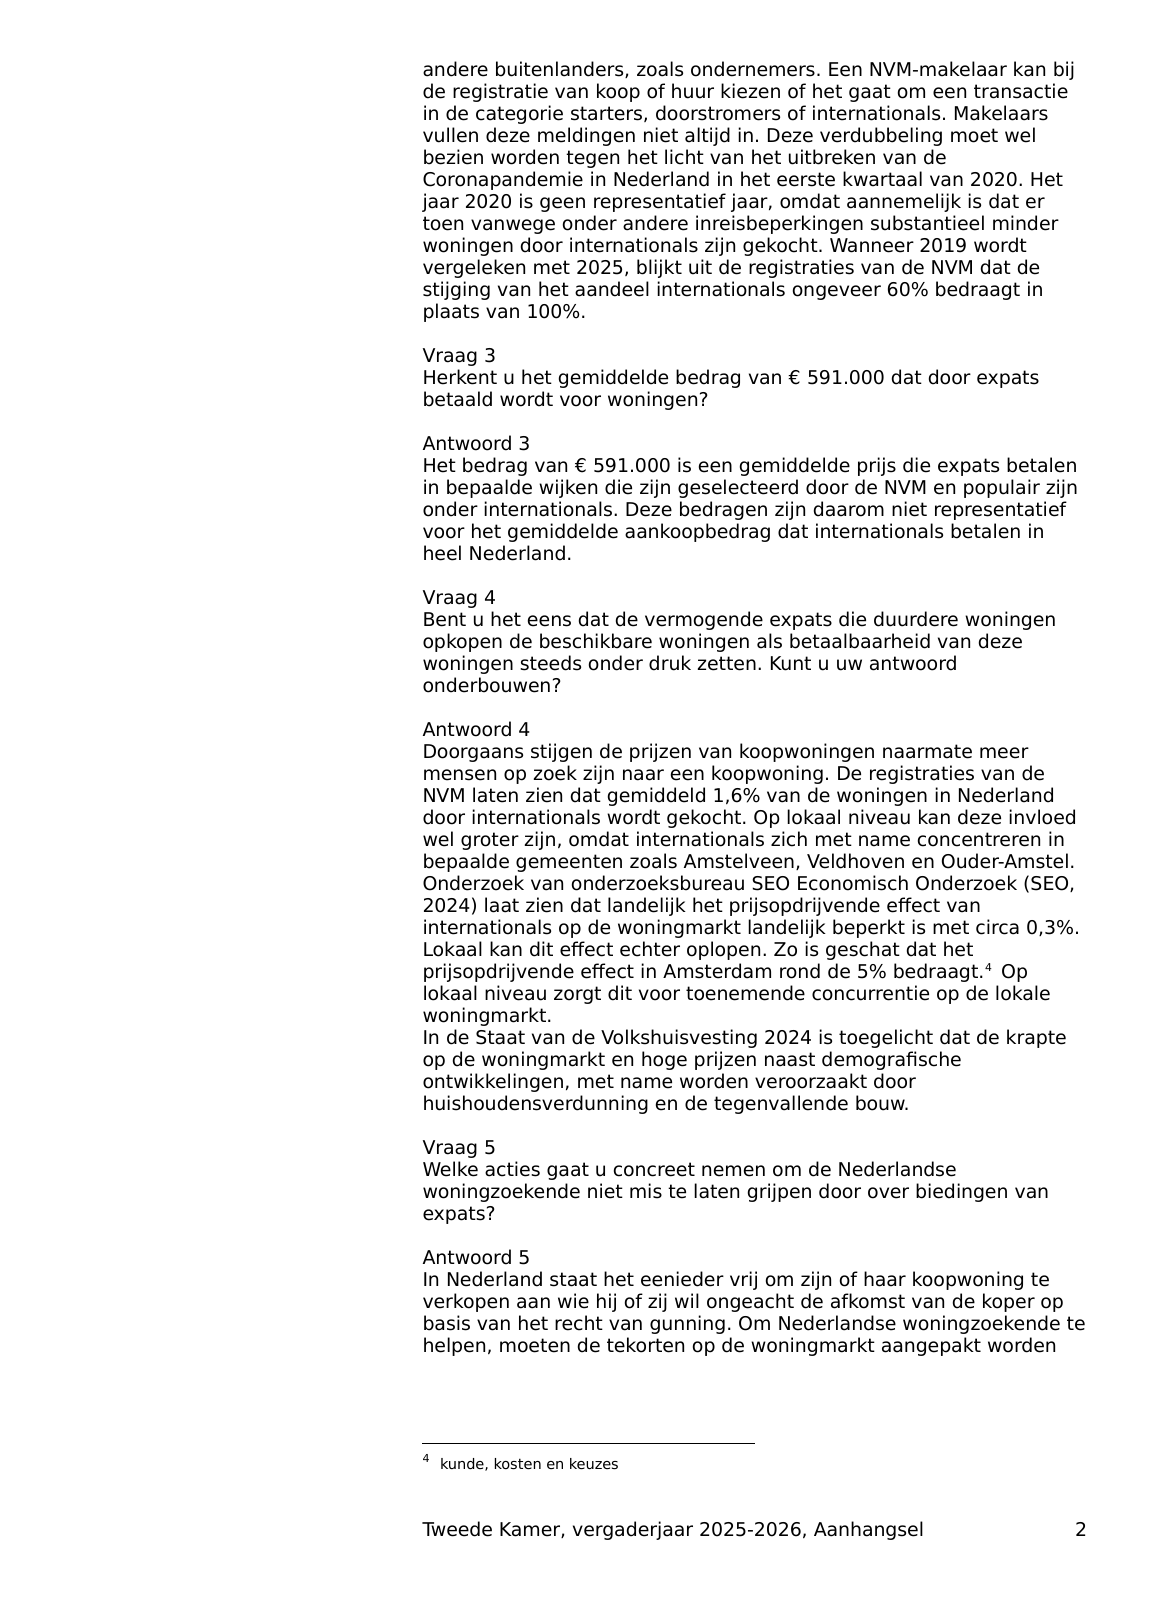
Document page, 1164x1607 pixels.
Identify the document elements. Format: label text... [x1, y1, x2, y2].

text In Nederland staat het eenieder vrij om zijn of haar koopwoning te verkopen aan wie hij of zij wil ongeacht de afkomst van de koper op basis van het recht van gunning. Om Nederlandse woningzoekende te helpen, moeten de tekorten op de woningmarkt aangepakt worden [422, 1269, 1087, 1357]
text In de Staat van de Volkshuisvesting 2024 is toegelicht dat de krapte op de woningmarkt en hoge prijzen naast demografische ontwikkelingen, met name worden veroorzaakt door huishoudensverdunning en de tegenvallende bouw. [422, 1027, 1087, 1115]
text Doorgaans stijgen de prijzen van koopwoningen naarmate meer mensen op zoek zijn naar een koopwoning. De registraties van de NVM laten zien dat gemiddeld 1,6% van de woningen in Nederland door internationals wordt gekocht. Op lokaal niveau kan deze invloed wel groter zijn, omdat internationals zich met name concentreren in bepaalde gemeenten zoals Amstelveen, Veldhoven en Ouder-Amstel. [422, 741, 1087, 873]
text Onderzoek van onderzoeksbureau SEO Economisch Onderzoek (SEO, 2024) laat zien dat landelijk het prijsopdrijvende effect van internationals op de woningmarkt landelijk beperkt is met circa 0,3%. Lokaal kan dit effect echter oplopen. Zo is geschat dat het prijsopdrijvende effect in Amsterdam rond de 5% bedraagt. Op lokaal niveau zorgt dit voor toenemende concurrentie op de lokale woningmarkt. [422, 873, 1087, 1027]
text Vraag 4 [422, 587, 1087, 609]
text Vraag 5 [422, 1137, 1087, 1159]
text Herkent u het gemiddelde bedrag van € 591.000 dat door expats betaald wordt voor woningen? [422, 367, 1087, 411]
text Antwoord 3 [422, 433, 1087, 455]
text andere buitenlanders, zoals ondernemers. Een NVM-makelaar kan bij de registratie van koop of huur kiezen of het gaat om een transactie in de categorie starters, doorstromers of internationals. Makelaars vullen deze meldingen niet altijd in. Deze verdubbeling moet wel bezien worden tegen het licht van het uitbreken van de Coronapandemie in Nederland in het eerste kwartaal van 2020. Het jaar 2020 is geen representatief jaar, omdat aannemelijk is dat er toen vanwege onder andere inreisbeperkingen substantieel minder woningen door internationals zijn gekocht. Wanneer 2019 wordt vergeleken met 2025, blijkt uit de registraties van de NVM dat de stijging van het aandeel internationals ongeveer 60% bedraagt in plaats van 100%. [422, 59, 1087, 323]
text Antwoord 4 [422, 719, 1087, 741]
text Het bedrag van € 591.000 is een gemiddelde prijs die expats betalen in bepaalde wijken die zijn geselecteerd door de NVM en populair zijn onder internationals. Deze bedragen zijn daarom niet representatief voor het gemiddelde aankoopbedrag dat internationals betalen in heel Nederland. [422, 455, 1087, 565]
text Antwoord 5 [422, 1247, 1087, 1269]
text Welke acties gaat u concreet nemen om de Nederlandse woningzoekende niet mis te laten grijpen door over biedingen van expats? [422, 1159, 1087, 1225]
text Vraag 3 [422, 345, 1087, 367]
text Bent u het eens dat de vermogende expats die duurdere woningen opkopen de beschikbare woningen als betaalbaarheid van deze woningen steeds onder druk zetten. Kunt u uw antwoord onderbouwen? [422, 609, 1087, 697]
text kunde, kosten en keuzes [422, 1452, 1087, 1474]
